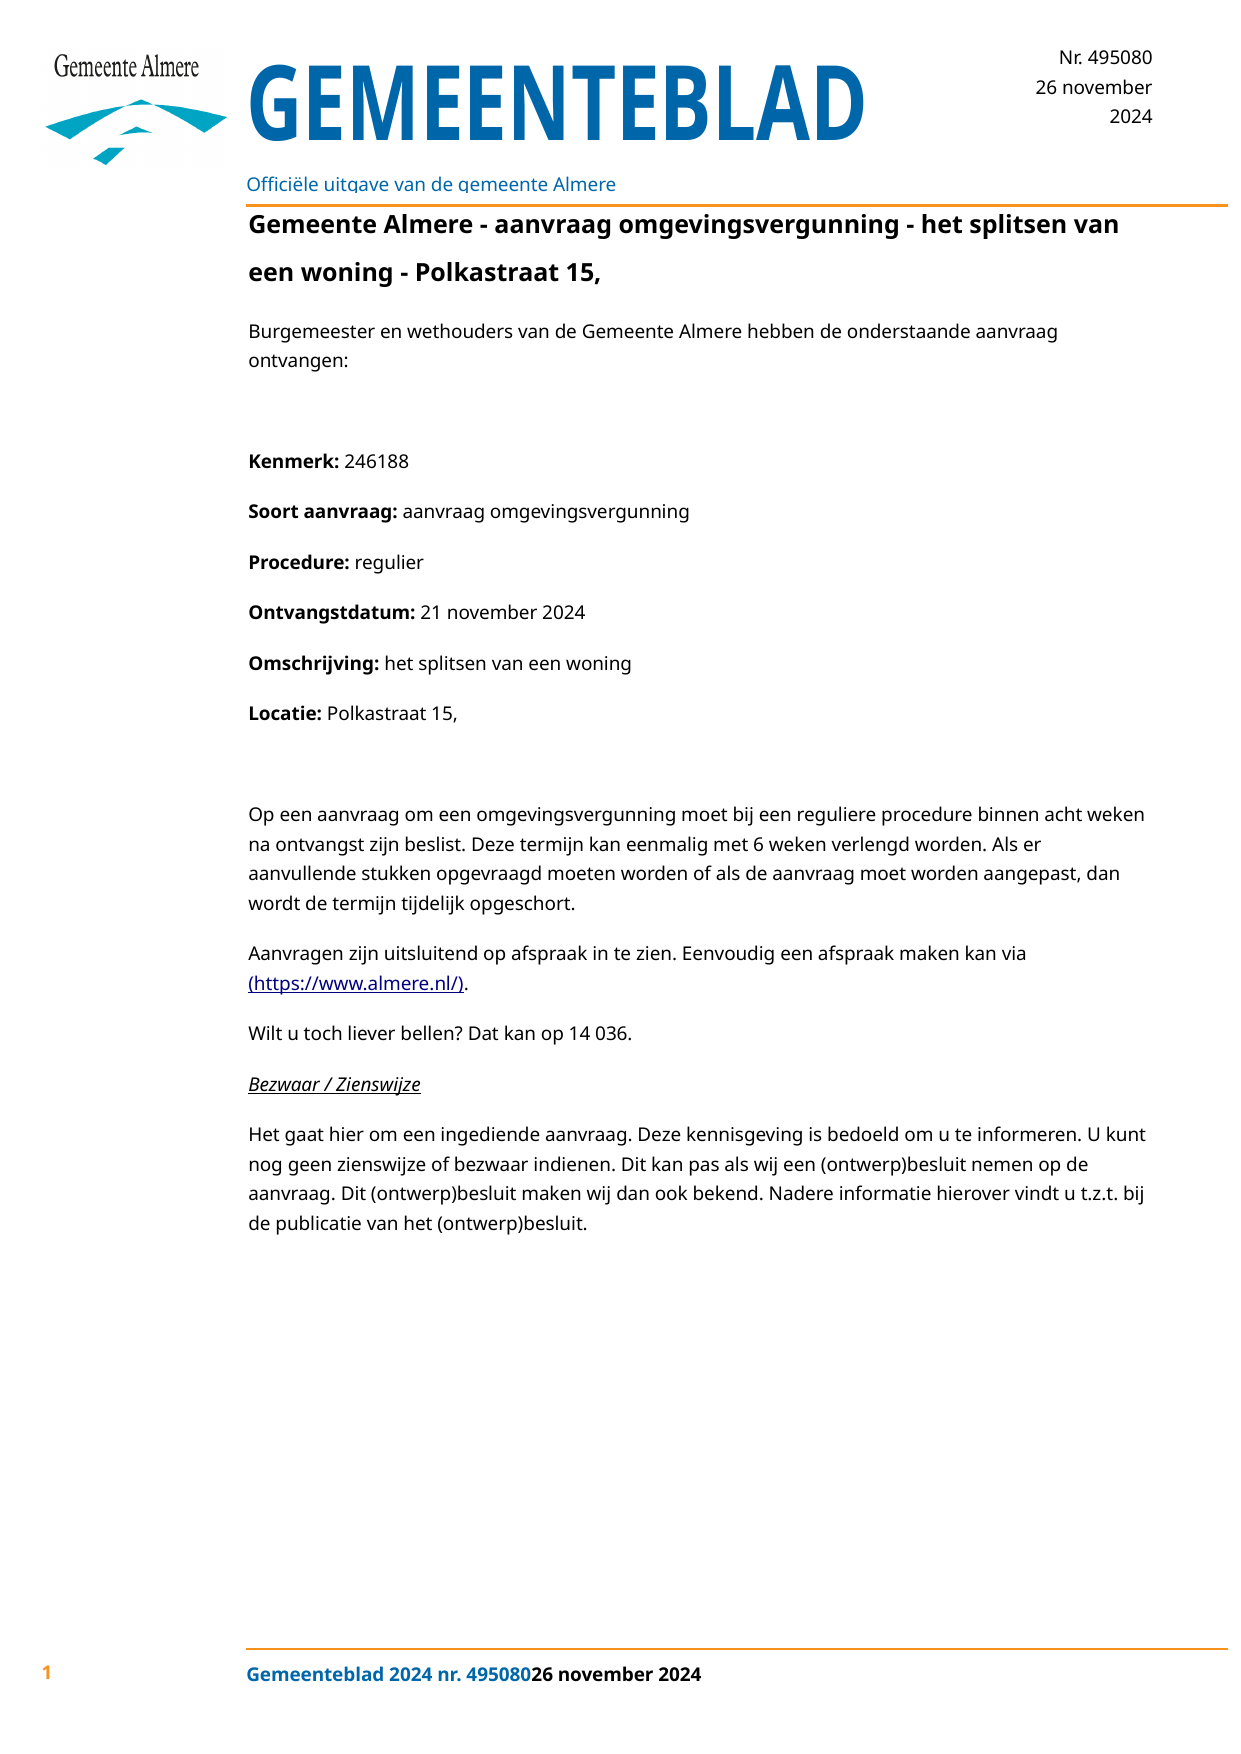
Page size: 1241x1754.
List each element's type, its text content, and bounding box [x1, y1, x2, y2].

text Ontvangstdatum: 21 november 2024 [248, 599, 1152, 625]
text Aanvragen zijn uitsluitend op afspraak in te zien. Eenvoudig een afspraak maken kan via (https://www.almere.nl/). [248, 940, 1152, 996]
text Soort aanvraag: aanvraag omgevingsvergunning [248, 499, 1152, 524]
text Het gaat hier om een ingediende aanvraag. Deze kennisgeving is bedoeld om u te informeren. U kunt nog geen zienswijze of bezwaar indienen. Dit kan pas als wij een (ontwerp)besluit nemen op de aanvraag. Dit (ontwerp)besluit maken wij dan ook bekend. Nadere informatie hierover vindt u t.z.t. bij de publicatie van het (ontwerp)besluit. [248, 1121, 1152, 1236]
text Procedure: regulier [248, 549, 1152, 575]
text Bezwaar / Zienswijze [248, 1071, 1152, 1097]
text Kenmerk: 246188 [248, 448, 1152, 474]
text Wilt u toch liever bellen? Dat kan op 14 036. [248, 1020, 1152, 1046]
text Gemeente Almere - aanvraag omgevingsvergunning - het splitsen van een woning - Polkastraat 15, [248, 207, 1152, 288]
text Op een aanvraag om een omgevingsvergunning moet bij een reguliere procedure binnen acht weken na ontvangst zijn beslist. Deze termijn kan eenmalig met 6 weken verlengd worden. Als er aanvullende stukken opgevraagd moeten worden of als de aanvraag moet worden aangepast, dan wordt de termijn tijdelijk opgeschort. [248, 801, 1152, 916]
text Burgemeester en wethouders van de Gemeente Almere hebben de onderstaande aanvraag ontvangen: [248, 318, 1152, 373]
text Locatie: Polkastraat 15, [248, 700, 1152, 726]
picture [41, 47, 231, 172]
text Omschrijving: het splitsen van een woning [248, 650, 1152, 676]
